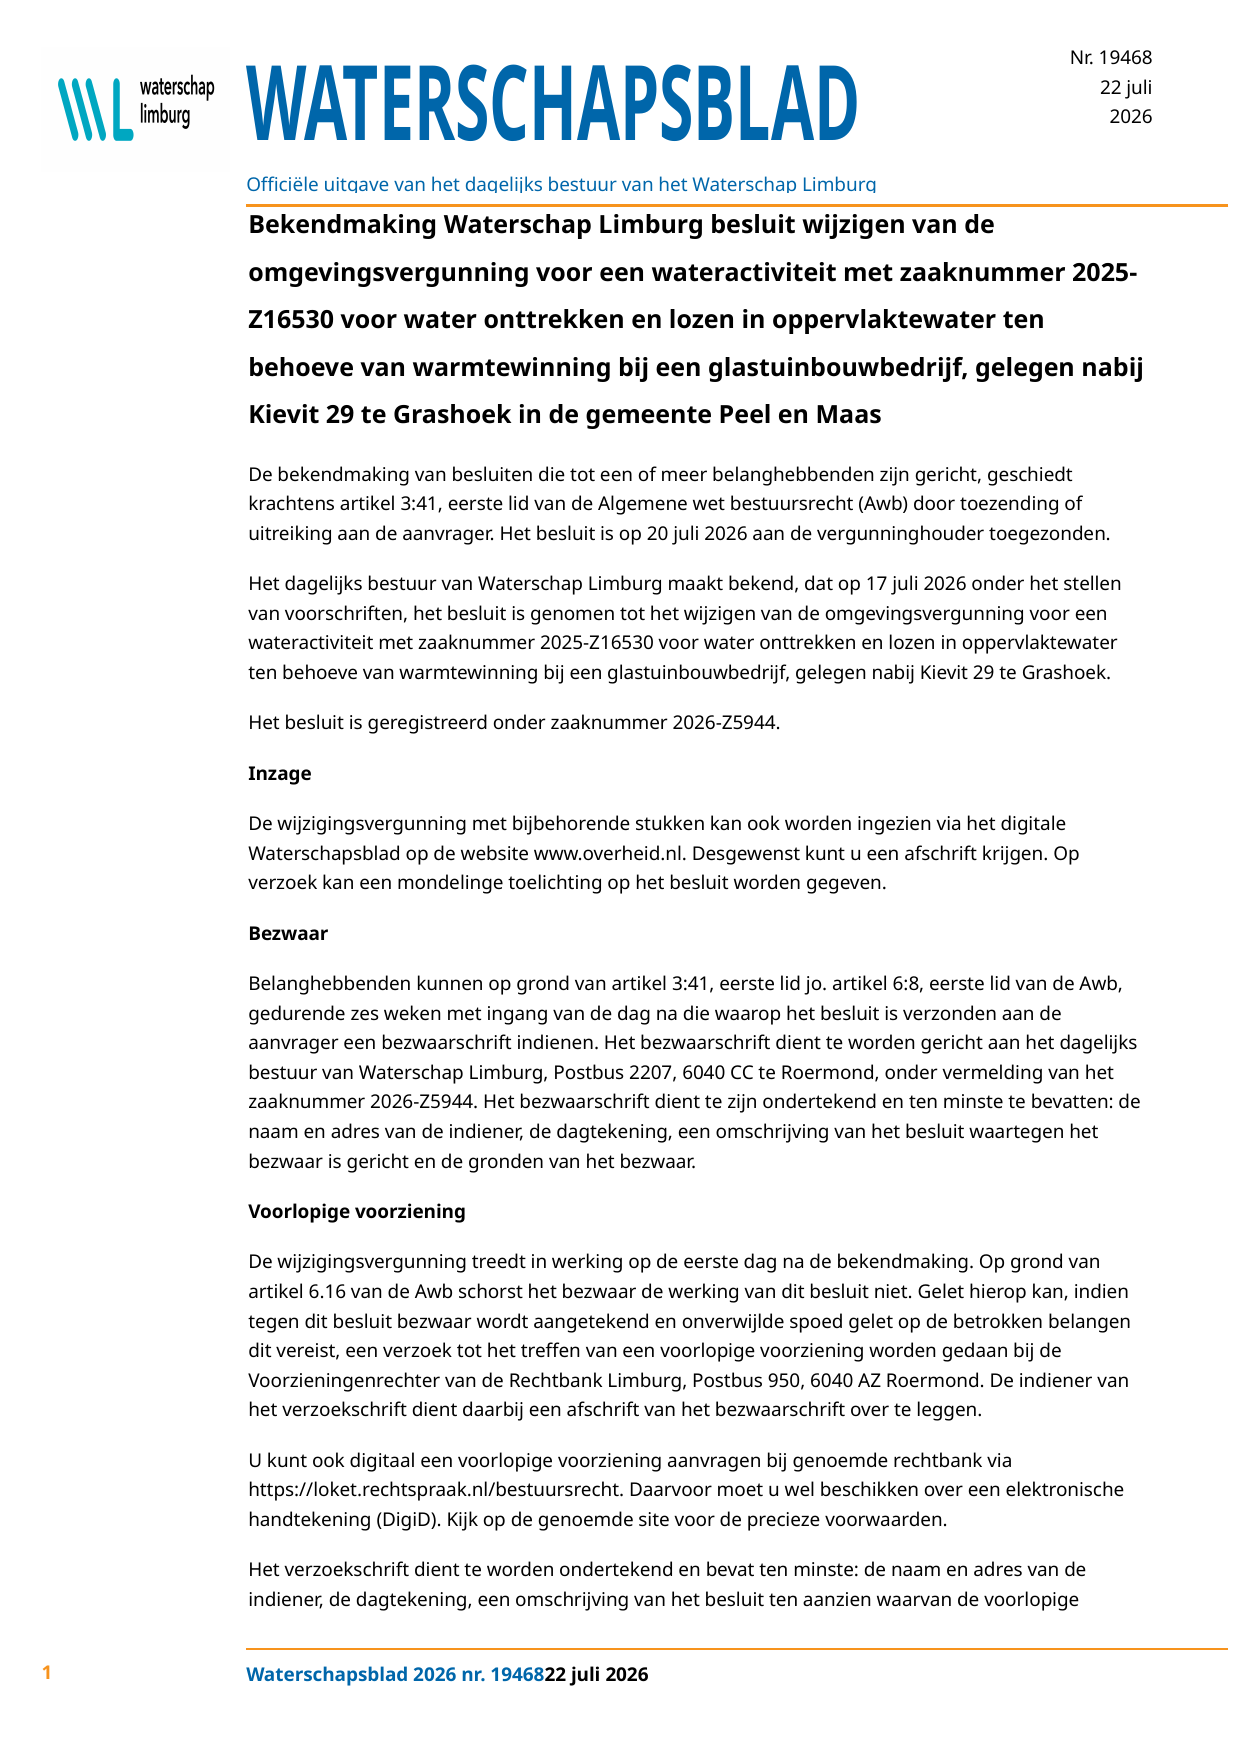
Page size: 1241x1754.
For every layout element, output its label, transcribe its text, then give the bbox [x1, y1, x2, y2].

text Inzage [248, 760, 1152, 786]
text Belanghebbenden kunnen op grond van artikel 3:41, eerste lid jo. artikel 6:8, eerste lid van de Awb, gedurende zes weken met ingang van de dag na die waarop het besluit is verzonden aan de aanvrager een bezwaarschrift indienen. Het bezwaarschrift dient te worden gericht aan het dagelijks bestuur van Waterschap Limburg, Postbus 2207, 6040 CC te Roermond, onder vermelding van het zaaknummer 2026-Z5944. Het bezwaarschrift dient te zijn ondertekend en ten minste te bevatten: de naam en adres van de indiener, de dagtekening, een omschrijving van het besluit waartegen het bezwaar is gericht en de gronden van het bezwaar. [248, 970, 1152, 1173]
text De wijzigingsvergunning treedt in werking op de eerste dag na de bekendmaking. Op grond van artikel 6.16 van de Awb schorst het bezwaar de werking van dit besluit niet. Gelet hierop kan, indien tegen dit besluit bezwaar wordt aangetekend en onverwijlde spoed gelet op de betrokken belangen dit vereist, een verzoek tot het treffen van een voorlopige voorziening worden gedaan bij de Voorzieningenrechter van de Rechtbank Limburg, Postbus 950, 6040 AZ Roermond. De indiener van het verzoekschrift dient daarbij een afschrift van het bezwaarschrift over te leggen. [248, 1249, 1152, 1422]
picture [41, 47, 231, 172]
text De bekendmaking van besluiten die tot een of meer belanghebbenden zijn gericht, geschiedt krachtens artikel 3:41, eerste lid van de Algemene wet bestuursrecht (Awb) door toezending of uitreiking aan de aanvrager. Het besluit is op 20 juli 2026 aan de vergunninghouder toegezonden. [248, 461, 1152, 546]
text Bezwaar [248, 920, 1152, 946]
text Het verzoekschrift dient te worden ondertekend en bevat ten minste: de naam en adres van de indiener, de dagtekening, een omschrijving van het besluit ten aanzien waarvan de voorlopige [248, 1557, 1152, 1612]
text Voorlopige voorziening [248, 1198, 1152, 1224]
text De wijzigingsvergunning met bijbehorende stukken kan ook worden ingezien via het digitale Waterschapsblad op de website www.overheid.nl. Desgewenst kunt u een afschrift krijgen. Op verzoek kan een mondelinge toelichting op het besluit worden gegeven. [248, 810, 1152, 895]
text Bekendmaking Waterschap Limburg besluit wijzigen van de omgevingsvergunning voor een wateractiviteit met zaaknummer 2025-Z16530 voor water onttrekken en lozen in oppervlaktewater ten behoeve van warmtewinning bij een glastuinbouwbedrijf, gelegen nabij Kievit 29 te Grashoek in de gemeente Peel en Maas [248, 207, 1152, 431]
text U kunt ook digitaal een voorlopige voorziening aanvragen bij genoemde rechtbank via https://loket.rechtspraak.nl/bestuursrecht. Daarvoor moet u wel beschikken over een elektronische handtekening (DigiD). Kijk op de genoemde site voor de precieze voorwaarden. [248, 1447, 1152, 1532]
text Het besluit is geregistreerd onder zaaknummer 2026-Z5944. [248, 709, 1152, 735]
text Het dagelijks bestuur van Waterschap Limburg maakt bekend, dat op 17 juli 2026 onder het stellen van voorschriften, het besluit is genomen tot het wijzigen van de omgevingsvergunning voor een wateractiviteit met zaaknummer 2025-Z16530 voor water onttrekken en lozen in oppervlaktewater ten behoeve van warmtewinning bij een glastuinbouwbedrijf, gelegen nabij Kievit 29 te Grashoek. [248, 570, 1152, 685]
